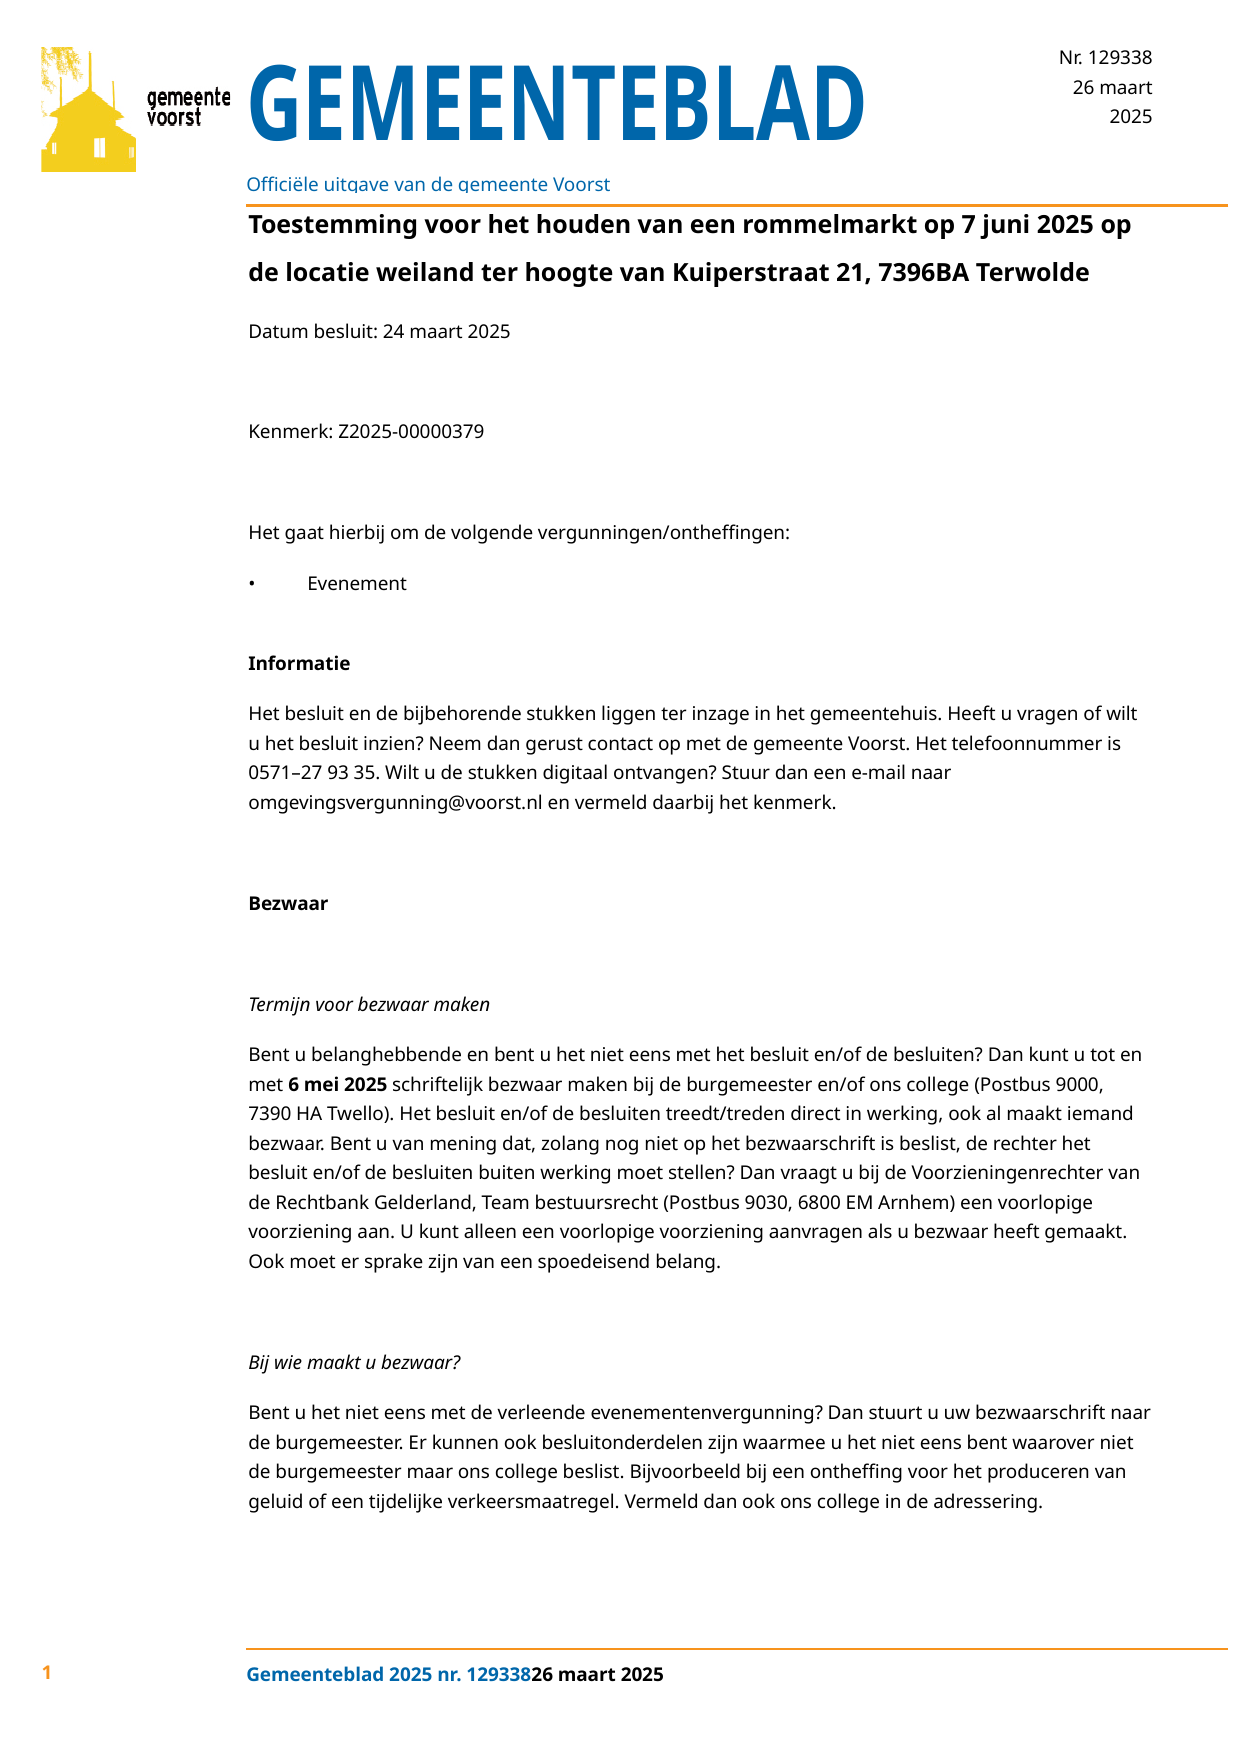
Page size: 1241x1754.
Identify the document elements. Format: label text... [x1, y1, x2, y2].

text Kenmerk: Z2025-00000379 [248, 419, 1152, 444]
text Datum besluit: 24 maart 2025 [248, 318, 1152, 344]
text Bent u het niet eens met de verleende evenementenvergunning? Dan stuurt u uw bezwaarschrift naar de burgemeester. Er kunnen ook besluitonderdelen zijn waarmee u het niet eens bent waarover niet de burgemeester maar ons college beslist. Bijvoorbeeld bij een ontheffing voor het produceren van geluid of een tijdelijke verkeersmaatregel. Vermeld dan ook ons college in de adressering. [248, 1399, 1152, 1514]
text Bij wie maakt u bezwaar? [248, 1349, 1152, 1375]
picture [41, 47, 231, 172]
text Toestemming voor het houden van een rommelmarkt op 7 juni 2025 op de locatie weiland ter hoogte van Kuiperstraat 21, 7396BA Terwolde [248, 207, 1152, 288]
text Informatie [248, 650, 1152, 676]
text Het gaat hierbij om de volgende vergunningen/ontheffingen: [248, 519, 1152, 545]
text Het besluit en de bijbehorende stukken liggen ter inzage in het gemeentehuis. Heeft u vragen of wilt u het besluit inzien? Neem dan gerust contact op met de gemeente Voorst. Het telefoonnummer is 0571–27 93 35. Wilt u de stukken digitaal ontvangen? Stuur dan een e-mail naar omgevingsvergunning@voorst.nl en vermeld daarbij het kenmerk. [248, 700, 1152, 815]
text Termijn voor bezwaar maken [248, 991, 1152, 1017]
list Evenement [248, 570, 1152, 596]
text Bent u belanghebbende en bent u het niet eens met het besluit en/of de besluiten? Dan kunt u tot en met 6 mei 2025 schriftelijk bezwaar maken bij de burgemeester en/of ons college (Postbus 9000, 7390 HA Twello). Het besluit en/of de besluiten treedt/treden direct in werking, ook al maakt iemand bezwaar. Bent u van mening dat, zolang nog niet op het bezwaarschrift is beslist, de rechter het besluit en/of de besluiten buiten werking moet stellen? Dan vraagt u bij de Voorzieningenrechter van de Rechtbank Gelderland, Team bestuursrecht (Postbus 9030, 6800 EM Arnhem) een voorlopige voorziening aan. U kunt alleen een voorlopige voorziening aanvragen als u bezwaar heeft gemaakt. Ook moet er sprake zijn van een spoedeisend belang. [248, 1041, 1152, 1274]
text Bezwaar [248, 890, 1152, 916]
